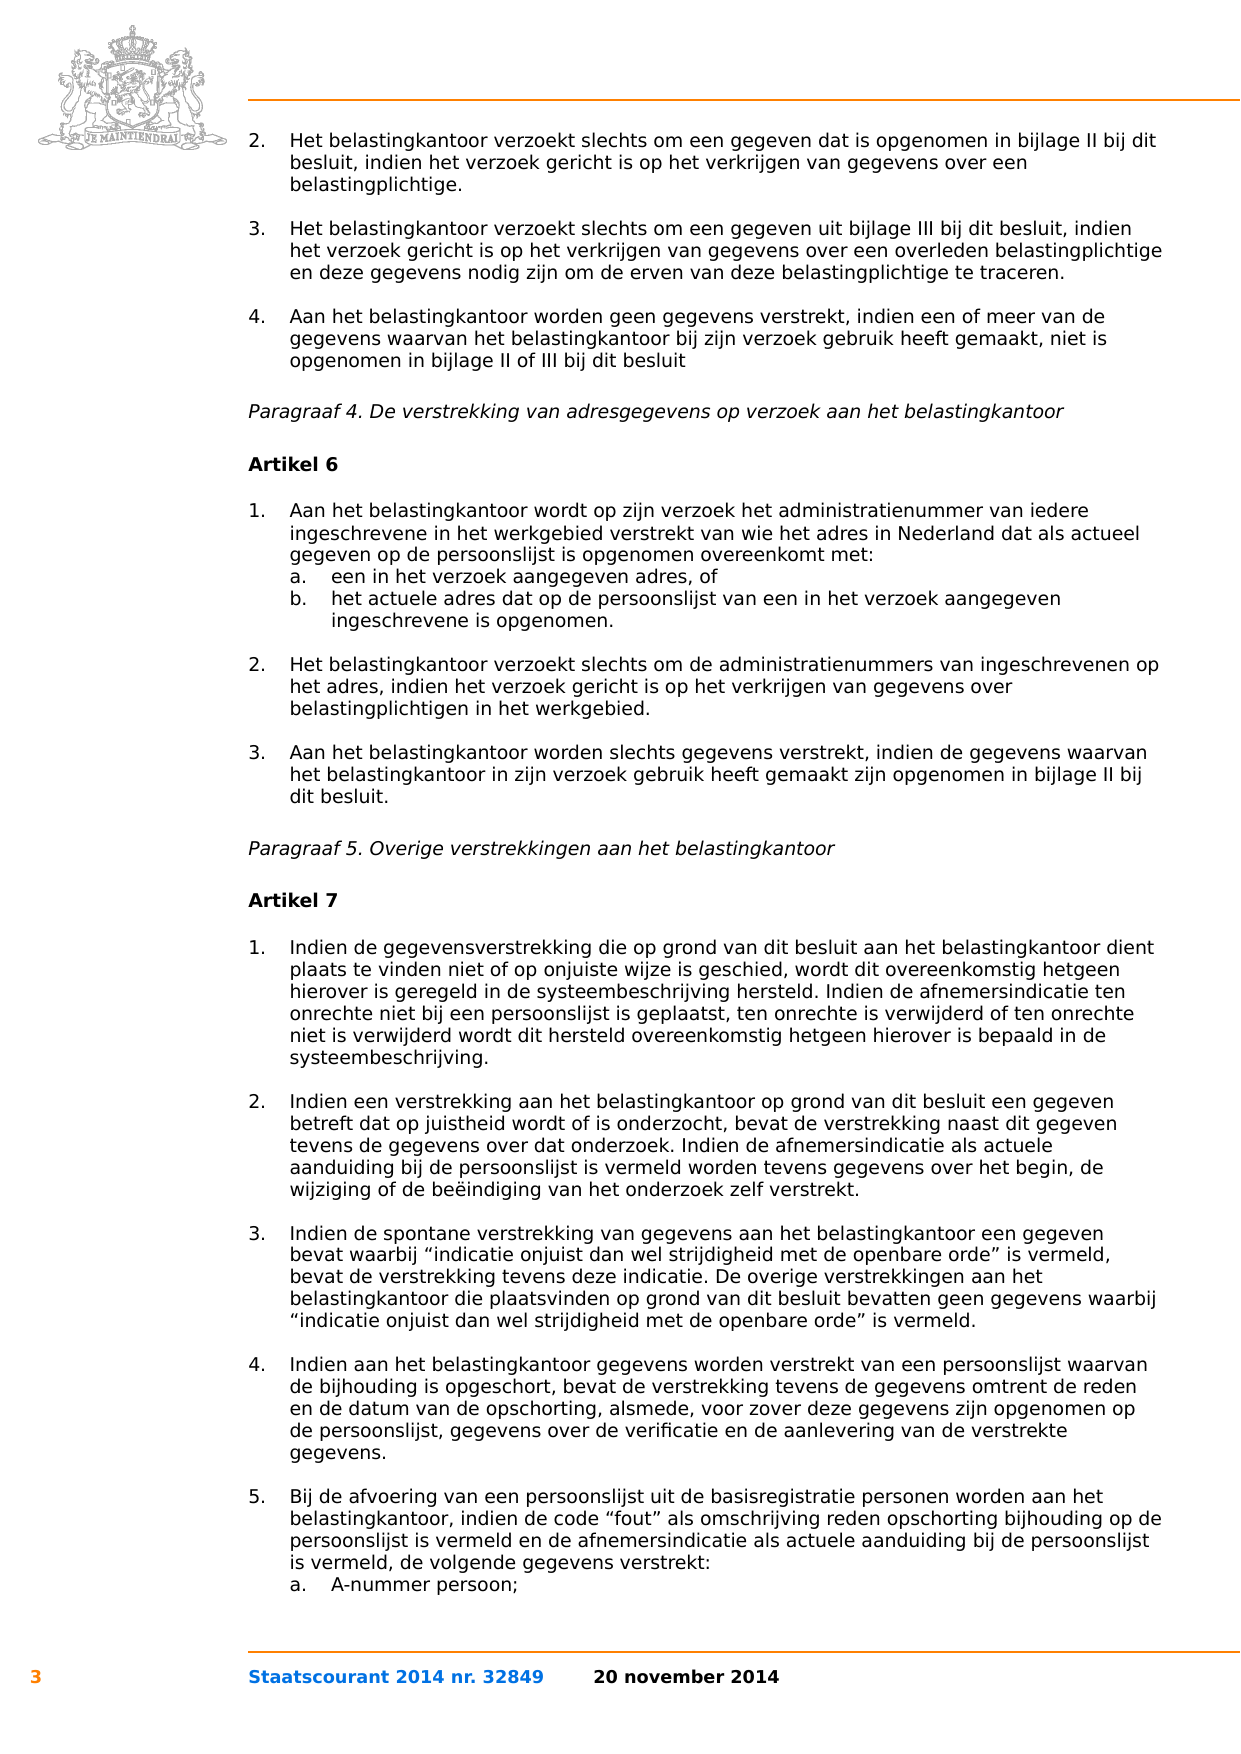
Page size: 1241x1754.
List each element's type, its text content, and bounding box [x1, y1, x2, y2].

text 3. Indien de spontane verstrekking van gegevens aan het belastingkantoor een gegeven bevat waarbij “indicatie onjuist dan wel strijdigheid met de openbare orde” is vermeld, bevat de verstrekking tevens deze indicatie. De overige verstrekkingen aan het belastingkantoor die plaatsvinden op grond van dit besluit bevatten geen gegevens waarbij “indicatie onjuist dan wel strijdigheid met de openbare orde” is vermeld. [248, 1222, 1163, 1332]
text a. een in het verzoek aangegeven adres, of [289, 566, 1163, 588]
text 5. Bij de afvoering van een persoonslijst uit de basisregistratie personen worden aan het belastingkantoor, indien de code “fout” als omschrijving reden opschorting bijhouding op de persoonslijst is vermeld en de afnemersindicatie als actuele aanduiding bij de persoonslijst is vermeld, de volgende gegevens verstrekt: [248, 1486, 1163, 1574]
subtitle Paragraaf 5. Overige verstrekkingen aan het belastingkantoor [248, 838, 1163, 860]
text 1. Indien de gegevensverstrekking die op grond van dit besluit aan het belastingkantoor dient plaats te vinden niet of op onjuiste wijze is geschied, wordt dit overeenkomstig hetgeen hierover is geregeld in de systeembeschrijving hersteld. Indien de afnemersindicatie ten onrechte niet bij een persoonslijst is geplaatst, ten onrechte is verwijderd of ten onrechte niet is verwijderd wordt dit hersteld overeenkomstig hetgeen hierover is bepaald in de systeembeschrijving. [248, 937, 1163, 1069]
text 2. Indien een verstrekking aan het belastingkantoor op grond van dit besluit een gegeven betreft dat op juistheid wordt of is onderzocht, bevat de verstrekking naast dit gegeven tevens de gegevens over dat onderzoek. Indien de afnemersindicatie als actuele aanduiding bij de persoonslijst is vermeld worden tevens gegevens over het begin, de wijziging of de beëindiging van het onderzoek zelf verstrekt. [248, 1091, 1163, 1201]
text 4. Indien aan het belastingkantoor gegevens worden verstrekt van een persoonslijst waarvan de bijhouding is opgeschort, bevat de verstrekking tevens de gegevens omtrent de reden en de datum van de opschorting, alsmede, voor zover deze gegevens zijn opgenomen op de persoonslijst, gegevens over de verificatie en de aanlevering van de verstrekte gegevens. [248, 1354, 1163, 1464]
subtitle Artikel 7 [248, 890, 1163, 912]
text 3. Aan het belastingkantoor worden slechts gegevens verstrekt, indien de gegevens waarvan het belastingkantoor in zijn verzoek gebruik heeft gemaakt zijn opgenomen in bijlage II bij dit besluit. [248, 742, 1163, 808]
subtitle Paragraaf 4. De verstrekking van adresgegevens op verzoek aan het belastingkantoor [248, 401, 1163, 423]
text 3. Het belastingkantoor verzoekt slechts om een gegeven uit bijlage III bij dit besluit, indien het verzoek gericht is op het verkrijgen van gegevens over een overleden belastingplichtige en deze gegevens nodig zijn om de erven van deze belastingplichtige te traceren. [248, 218, 1163, 284]
text 1. Aan het belastingkantoor wordt op zijn verzoek het administratienummer van iedere ingeschrevene in het werkgebied verstrekt van wie het adres in Nederland dat als actueel gegeven op de persoonslijst is opgenomen overeenkomt met: [248, 500, 1163, 566]
picture [38, 25, 227, 150]
text 2. Het belastingkantoor verzoekt slechts om de administratienummers van ingeschrevenen op het adres, indien het verzoek gericht is op het verkrijgen van gegevens over belastingplichtigen in het werkgebied. [248, 654, 1163, 720]
text 4. Aan het belastingkantoor worden geen gegevens verstrekt, indien een of meer van de gegevens waarvan het belastingkantoor bij zijn verzoek gebruik heeft gemaakt, niet is opgenomen in bijlage II of III bij dit besluit [248, 306, 1163, 371]
subtitle Artikel 6 [248, 453, 1163, 475]
text 2. Het belastingkantoor verzoekt slechts om een gegeven dat is opgenomen in bijlage II bij dit besluit, indien het verzoek gericht is op het verkrijgen van gegevens over een belastingplichtige. [248, 130, 1163, 196]
text b. het actuele adres dat op de persoonslijst van een in het verzoek aangegeven ingeschrevene is opgenomen. [289, 588, 1163, 632]
text a. A-nummer persoon; [289, 1574, 1163, 1596]
